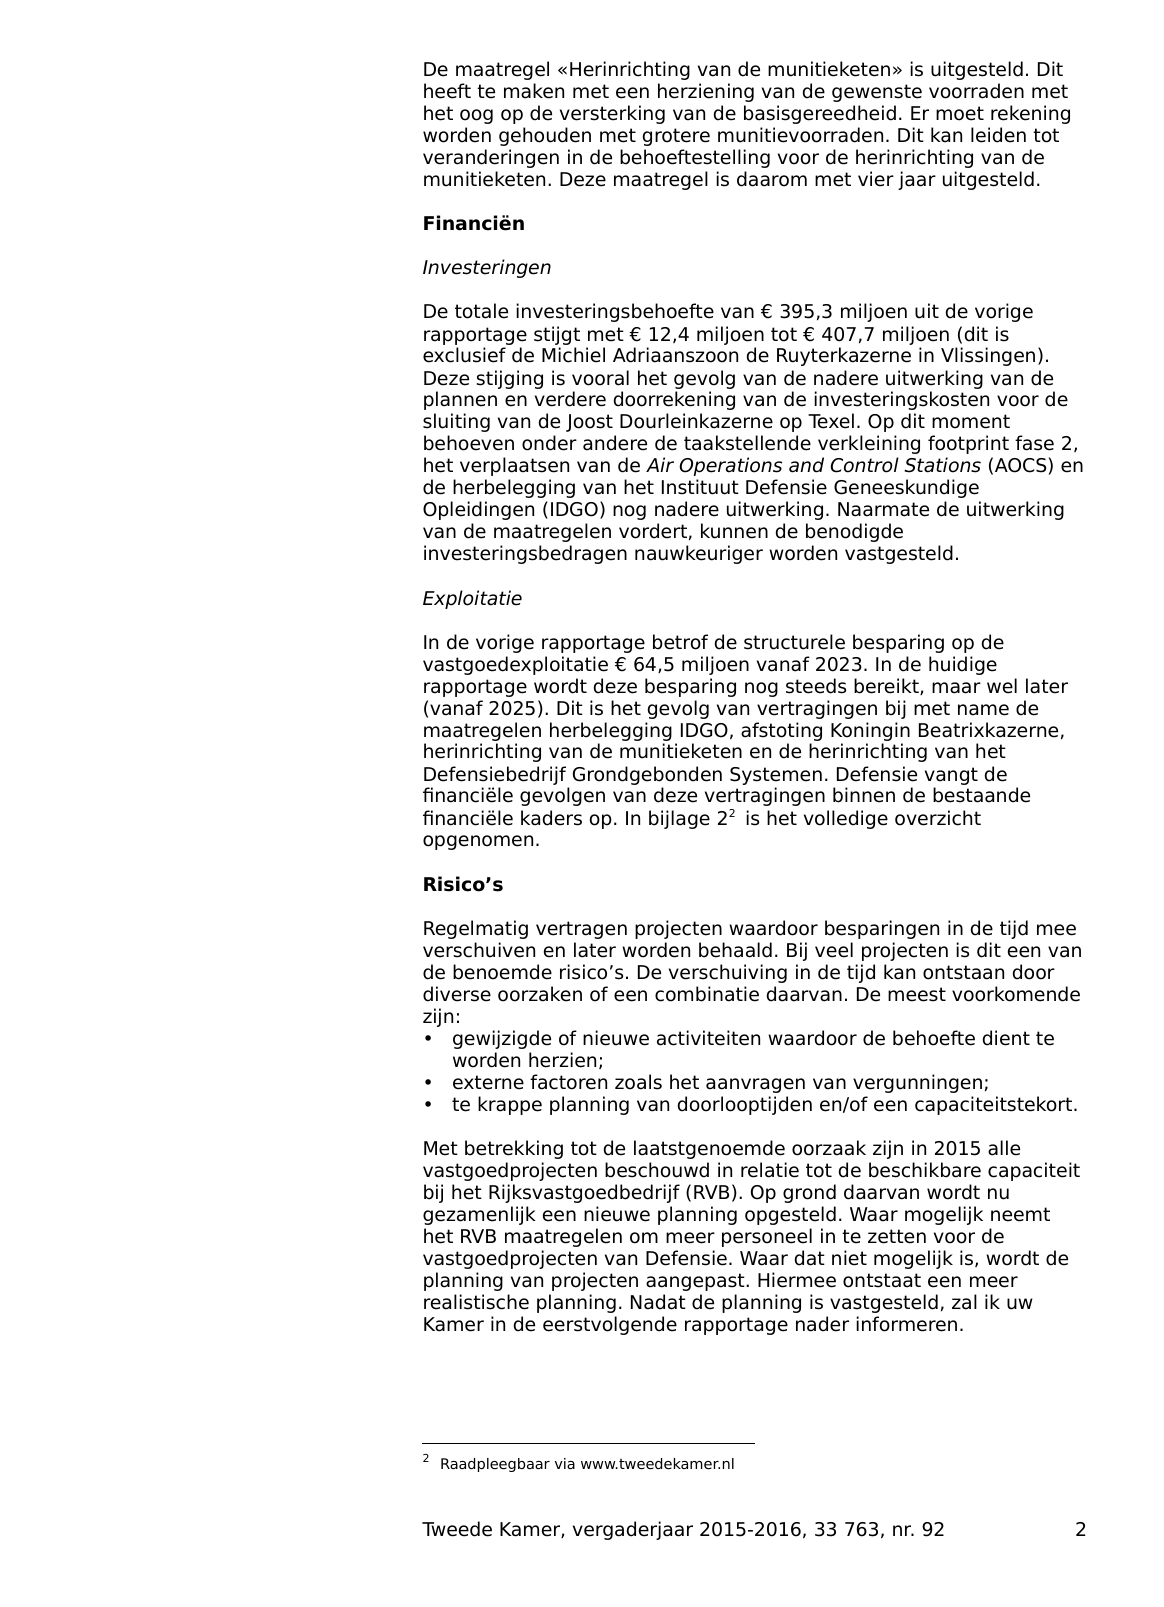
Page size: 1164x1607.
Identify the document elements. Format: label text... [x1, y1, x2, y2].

text De maatregel «Herinrichting van de munitieketen» is uitgesteld. Dit heeft te maken met een herziening van de gewenste voorraden met het oog op de versterking van de basisgereedheid. Er moet rekening worden gehouden met grotere munitievoorraden. Dit kan leiden tot veranderingen in de behoeftestelling voor de herinrichting van de munitieketen. Deze maatregel is daarom met vier jaar uitgesteld. [422, 59, 1087, 191]
text Met betrekking tot de laatstgenoemde oorzaak zijn in 2015 alle vastgoedprojecten beschouwd in relatie tot de beschikbare capaciteit bij het Rijksvastgoedbedrijf (RVB). Op grond daarvan wordt nu gezamenlijk een nieuwe planning opgesteld. Waar mogelijk neemt het RVB maatregelen om meer personeel in te zetten voor de vastgoedprojecten van Defensie. Waar dat niet mogelijk is, wordt de planning van projecten aangepast. Hiermee ontstaat een meer realistische planning. Nadat de planning is vastgesteld, zal ik uw Kamer in de eerstvolgende rapportage nader informeren. [422, 1138, 1087, 1336]
subtitle Exploitatie [422, 587, 1087, 609]
text Raadpleegbaar via www.tweedekamer.nl [422, 1452, 1087, 1474]
subtitle Risico’s [422, 873, 1087, 896]
subtitle Financiën [422, 213, 1087, 235]
text Regelmatig vertragen projecten waardoor besparingen in de tijd mee verschuiven en later worden behaald. Bij veel projecten is dit een van de benoemde risico’s. De verschuiving in de tijd kan ontstaan door diverse oorzaken of een combinatie daarvan. De meest voorkomende zijn: [422, 918, 1087, 1028]
text • te krappe planning van doorlooptijden en/of een capaciteitstekort. [422, 1093, 1087, 1116]
text • externe factoren zoals het aanvragen van vergunningen; [422, 1072, 1087, 1093]
subtitle Investeringen [422, 257, 1087, 279]
text • gewijzigde of nieuwe activiteiten waardoor de behoefte dient te worden herzien; [422, 1028, 1087, 1072]
text De totale investeringsbehoefte van € 395,3 miljoen uit de vorige rapportage stijgt met € 12,4 miljoen tot € 407,7 miljoen (dit is exclusief de Michiel Adriaanszoon de Ruyterkazerne in Vlissingen). Deze stijging is vooral het gevolg van de nadere uitwerking van de plannen en verdere doorrekening van de investeringskosten voor de sluiting van de Joost Dourleinkazerne op Texel. Op dit moment behoeven onder andere de taakstellende verkleining footprint fase 2, het verplaatsen van de Air Operations and Control Stations (AOCS) en de herbelegging van het Instituut Defensie Geneeskundige Opleidingen (IDGO) nog nadere uitwerking. Naarmate de uitwerking van de maatregelen vordert, kunnen de benodigde investeringsbedragen nauwkeuriger worden vastgesteld. [422, 301, 1087, 565]
text In de vorige rapportage betrof de structurele besparing op de vastgoedexploitatie € 64,5 miljoen vanaf 2023. In de huidige rapportage wordt deze besparing nog steeds bereikt, maar wel later (vanaf 2025). Dit is het gevolg van vertragingen bij met name de maatregelen herbelegging IDGO, afstoting Koningin Beatrixkazerne, herinrichting van de munitieketen en de herinrichting van het Defensiebedrijf Grondgebonden Systemen. Defensie vangt de financiële gevolgen van deze vertragingen binnen de bestaande financiële kaders op. In bijlage 2 is het volledige overzicht opgenomen. [422, 632, 1087, 851]
